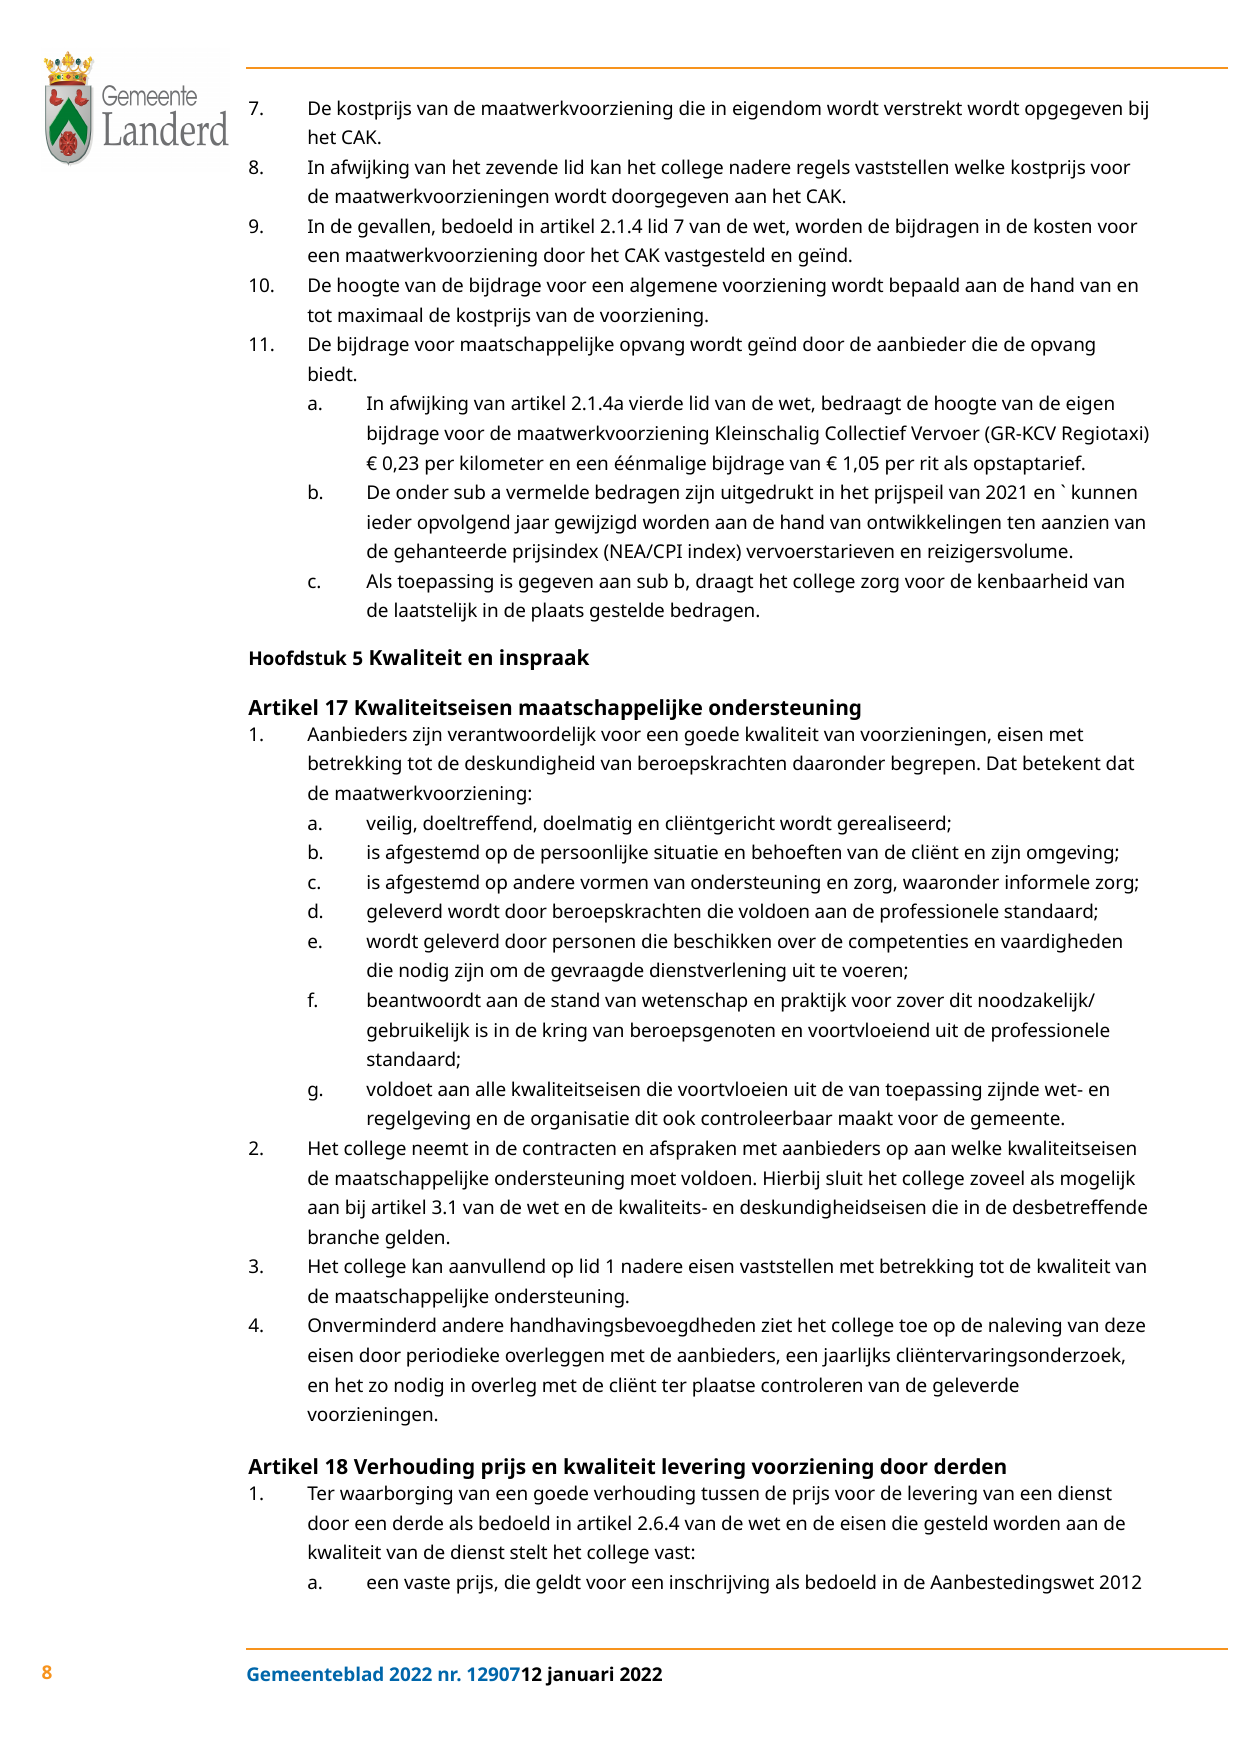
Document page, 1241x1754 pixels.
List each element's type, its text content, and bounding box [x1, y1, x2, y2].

list wordt geleverd door personen die beschikken over de competenties en vaardigheden die nodig zijn om de gevraagde dienstverlening uit te voeren; [307, 928, 1152, 983]
list voldoet aan alle kwaliteitseisen die voortvloeien uit de van toepassing zijnde wet- en regelgeving en de organisatie dit ook controleerbaar maakt voor de gemeente. [307, 1076, 1152, 1131]
list Het college kan aanvullend op lid 1 nadere eisen vaststellen met betrekking tot de kwaliteit van de maatschappelijke ondersteuning. [248, 1253, 1152, 1309]
list De onder sub a vermelde bedragen zijn uitgedrukt in het prijspeil van 2021 en ` kunnen ieder opvolgend jaar gewijzigd worden aan de hand van ontwikkelingen ten aanzien van de gehanteerde prijsindex (NEA/CPI index) vervoerstarieven en reizigersvolume. [307, 479, 1152, 564]
list veilig, doeltreffend, doelmatig en cliëntgericht wordt gerealiseerd; [307, 810, 1152, 836]
list De kostprijs van de maatwerkvoorziening die in eigendom wordt verstrekt wordt opgegeven bij het CAK. [248, 95, 1152, 150]
list Ter waarborging van een goede verhouding tussen de prijs voor de levering van een dienst door een derde als bedoeld in artikel 2.6.4 van de wet en de eisen die gesteld worden aan de kwaliteit van de dienst stelt het college vast: [248, 1480, 1152, 1565]
list beantwoordt aan de stand van wetenschap en praktijk voor zover dit noodzakelijk/ gebruikelijk is in de kring van beroepsgenoten en voortvloeiend uit de professionele standaard; [307, 987, 1152, 1072]
list Het college neemt in de contracten en afspraken met aanbieders op aan welke kwaliteitseisen de maatschappelijke ondersteuning moet voldoen. Hierbij sluit het college zoveel als mogelijk aan bij artikel 3.1 van de wet en de kwaliteits- en deskundigheidseisen die in de desbetreffende branche gelden. [248, 1135, 1152, 1250]
list Als toepassing is gegeven aan sub b, draagt het college zorg voor de kenbaarheid van de laatstelijk in de plaats gestelde bedragen. [307, 568, 1152, 623]
text Artikel 17 Kwaliteitseisen maatschappelijke ondersteuning [248, 693, 1152, 721]
list In afwijking van artikel 2.1.4a vierde lid van de wet, bedraagt de hoogte van de eigen bijdrage voor de maatwerkvoorziening Kleinschalig Collectief Vervoer (GR-KCV Regiotaxi) € 0,23 per kilometer en een éénmalige bijdrage van € 1,05 per rit als opstaptarief. [307, 391, 1152, 476]
text Hoofdstuk 5 Kwaliteit en inspraak [248, 643, 1152, 672]
list is afgestemd op andere vormen van ondersteuning en zorg, waaronder informele zorg; [307, 869, 1152, 895]
list De hoogte van de bijdrage voor een algemene voorziening wordt bepaald aan de hand van en tot maximaal de kostprijs van de voorziening. [248, 272, 1152, 328]
text Artikel 18 Verhouding prijs en kwaliteit levering voorziening door derden [248, 1452, 1152, 1480]
list een vaste prijs, die geldt voor een inschrijving als bedoeld in de Aanbestedingswet 2012 [307, 1569, 1152, 1595]
list De bijdrage voor maatschappelijke opvang wordt geïnd door de aanbieder die de opvang biedt. [248, 331, 1152, 387]
list Onverminderd andere handhavingsbevoegdheden ziet het college toe op de naleving van deze eisen door periodieke overleggen met de aanbieders, een jaarlijks cliëntervaringsonderzoek, en het zo nodig in overleg met de cliënt ter plaatse controleren van de geleverde voorzieningen. [248, 1313, 1152, 1427]
picture [41, 47, 231, 172]
list In afwijking van het zevende lid kan het college nadere regels vaststellen welke kostprijs voor de maatwerkvoorzieningen wordt doorgegeven aan het CAK. [248, 154, 1152, 209]
list Aanbieders zijn verantwoordelijk voor een goede kwaliteit van voorzieningen, eisen met betrekking tot de deskundigheid van beroepskrachten daaronder begrepen. Dat betekent dat de maatwerkvoorziening: [248, 721, 1152, 806]
list In de gevallen, bedoeld in artikel 2.1.4 lid 7 van de wet, worden de bijdragen in de kosten voor een maatwerkvoorziening door het CAK vastgesteld en geïnd. [248, 213, 1152, 268]
list geleverd wordt door beroepskrachten die voldoen aan de professionele standaard; [307, 898, 1152, 924]
list is afgestemd op de persoonlijke situatie en behoeften van de cliënt en zijn omgeving; [307, 839, 1152, 865]
